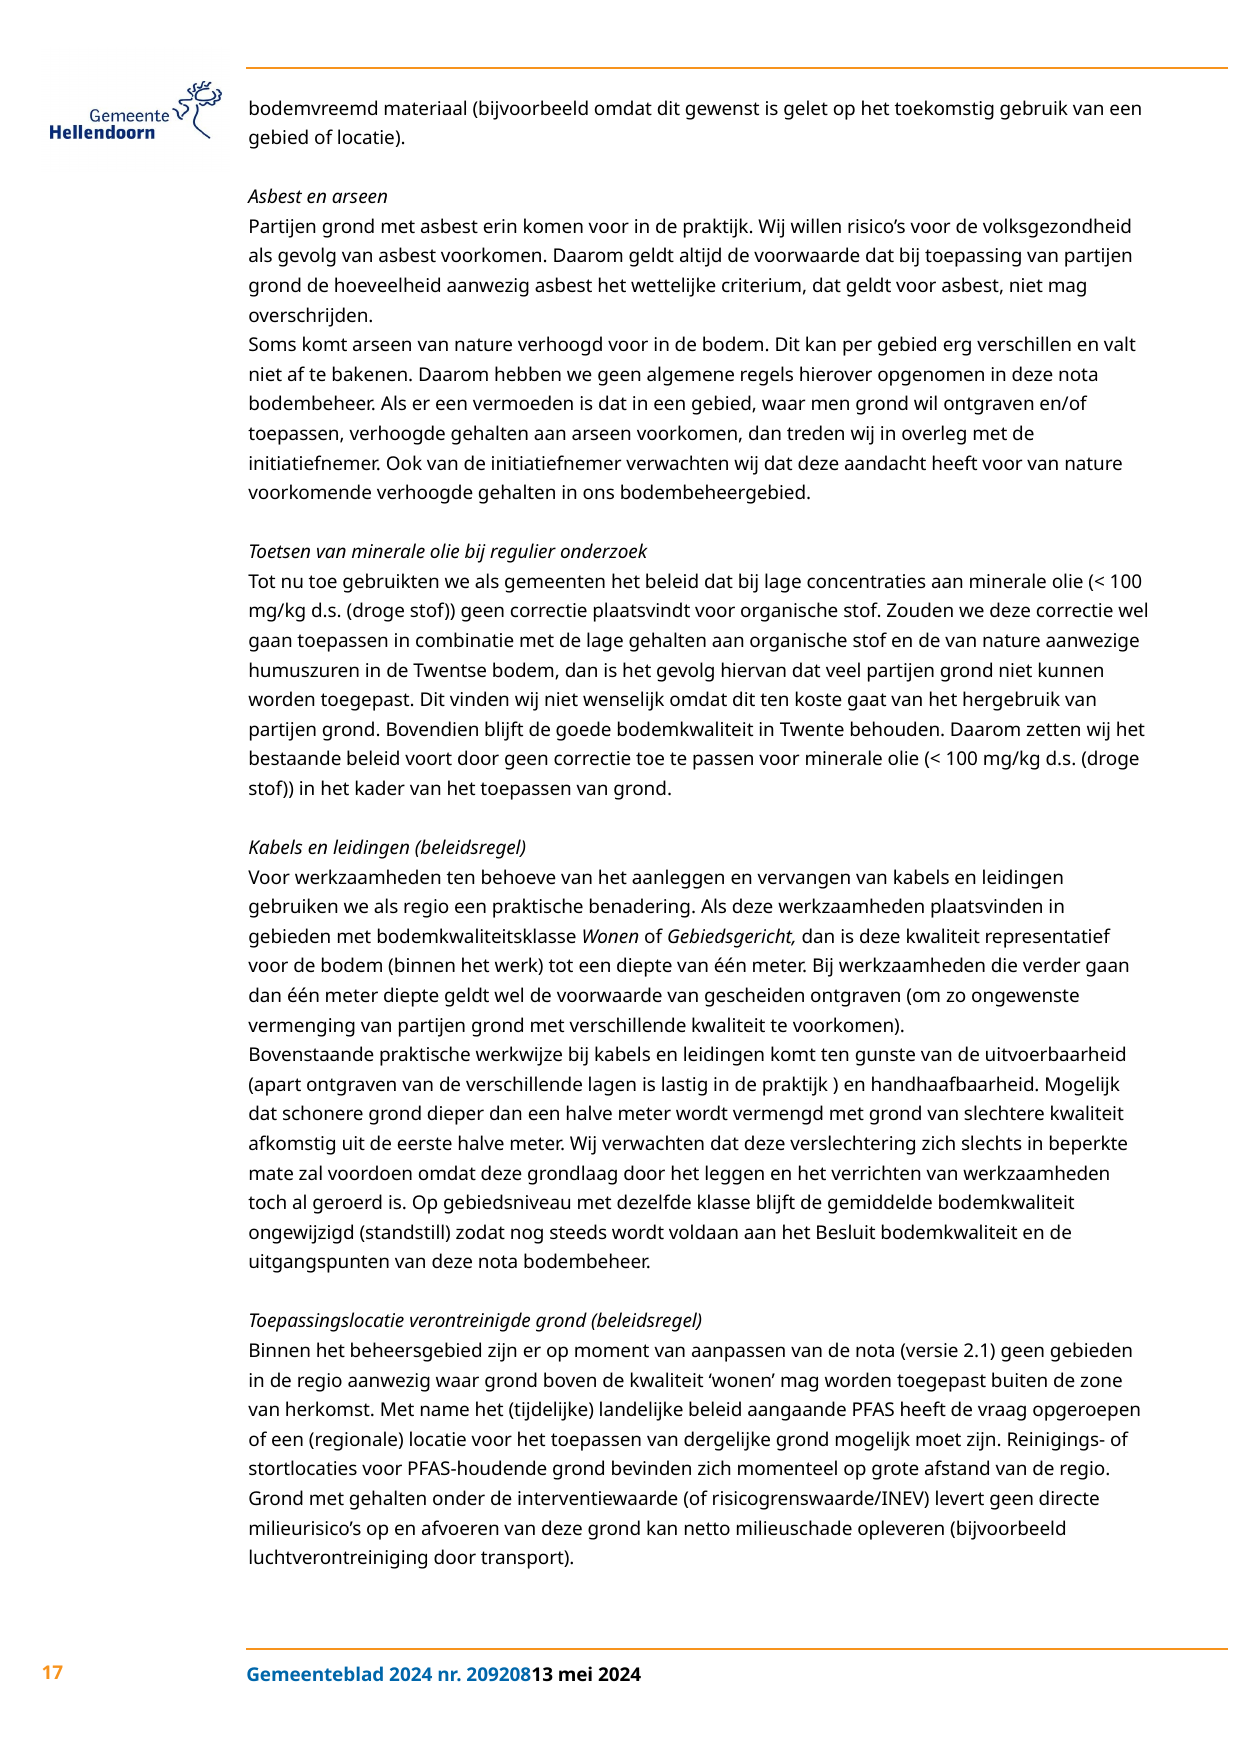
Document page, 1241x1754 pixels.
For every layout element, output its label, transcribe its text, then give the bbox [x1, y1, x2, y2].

text Voor werkzaamheden ten behoeve van het aanleggen en vervangen van kabels en leidingen gebruiken we als regio een praktische benadering. Als deze werkzaamheden plaatsvinden in gebieden met bodemkwaliteitsklasse Wonen of Gebiedsgericht, dan is deze kwaliteit representatief voor de bodem (binnen het werk) tot een diepte van één meter. Bij werkzaamheden die verder gaan dan één meter diepte geldt wel de voorwaarde van gescheiden ontgraven (om zo ongewenste vermenging van partijen grond met verschillende kwaliteit te voorkomen). [248, 864, 1152, 1038]
text Toepassingslocatie verontreinigde grond (beleidsregel) [248, 1308, 1152, 1333]
picture [41, 47, 231, 172]
text Soms komt arseen van nature verhoogd voor in de bodem. Dit kan per gebied erg verschillen en valt niet af te bakenen. Daarom hebben we geen algemene regels hierover opgenomen in deze nota bodembeheer. Als er een vermoeden is dat in een gebied, waar men grond wil ontgraven en/of toepassen, verhoogde gehalten aan arseen voorkomen, dan treden wij in overleg met de initiatiefnemer. Ook van de initiatiefnemer verwachten wij dat deze aandacht heeft voor van nature voorkomende verhoogde gehalten in ons bodembeheergebied. [248, 331, 1152, 505]
text Bovenstaande praktische werkwijze bij kabels en leidingen komt ten gunste van de uitvoerbaarheid (apart ontgraven van de verschillende lagen is lastig in de praktijk ) en handhaafbaarheid. Mogelijk dat schonere grond dieper dan een halve meter wordt vermengd met grond van slechtere kwaliteit afkomstig uit de eerste halve meter. Wij verwachten dat deze verslechtering zich slechts in beperkte mate zal voordoen omdat deze grondlaag door het leggen en het verrichten van werkzaamheden toch al geroerd is. Op gebiedsniveau met dezelfde klasse blijft de gemiddelde bodemkwaliteit ongewijzigd (standstill) zodat nog steeds wordt voldaan aan het Besluit bodemkwaliteit en de uitgangspunten van deze nota bodembeheer. [248, 1041, 1152, 1274]
text bodemvreemd materiaal (bijvoorbeeld omdat dit gewenst is gelet op het toekomstig gebruik van een gebied of locatie). [248, 95, 1152, 150]
text Tot nu toe gebruikten we als gemeenten het beleid dat bij lage concentraties aan minerale olie (< 100 mg/kg d.s. (droge stof)) geen correctie plaatsvindt voor organische stof. Zouden we deze correctie wel gaan toepassen in combinatie met de lage gehalten aan organische stof en de van nature aanwezige humuszuren in de Twentse bodem, dan is het gevolg hiervan dat veel partijen grond niet kunnen worden toegepast. Dit vinden wij niet wenselijk omdat dit ten koste gaat van het hergebruik van partijen grond. Bovendien blijft de goede bodemkwaliteit in Twente behouden. Daarom zetten wij het bestaande beleid voort door geen correctie toe te passen voor minerale olie (< 100 mg/kg d.s. (droge stof)) in het kader van het toepassen van grond. [248, 568, 1152, 801]
text Partijen grond met asbest erin komen voor in de praktijk. Wij willen risico’s voor de volksgezondheid als gevolg van asbest voorkomen. Daarom geldt altijd de voorwaarde dat bij toepassing van partijen grond de hoeveelheid aanwezig asbest het wettelijke criterium, dat geldt voor asbest, niet mag overschrijden. [248, 213, 1152, 328]
text Kabels en leidingen (beleidsregel) [248, 834, 1152, 860]
text Asbest en arseen [248, 183, 1152, 209]
text Binnen het beheersgebied zijn er op moment van aanpassen van de nota (versie 2.1) geen gebieden in de regio aanwezig waar grond boven de kwaliteit ‘wonen’ mag worden toegepast buiten de zone van herkomst. Met name het (tijdelijke) landelijke beleid aangaande PFAS heeft de vraag opgeroepen of een (regionale) locatie voor het toepassen van dergelijke grond mogelijk moet zijn. Reinigings- of stortlocaties voor PFAS-houdende grond bevinden zich momenteel op grote afstand van de regio. Grond met gehalten onder de interventiewaarde (of risicogrenswaarde/INEV) levert geen directe milieurisico’s op en afvoeren van deze grond kan netto milieuschade opleveren (bijvoorbeeld luchtverontreiniging door transport). [248, 1337, 1152, 1570]
text Toetsen van minerale olie bij regulier onderzoek [248, 538, 1152, 564]
